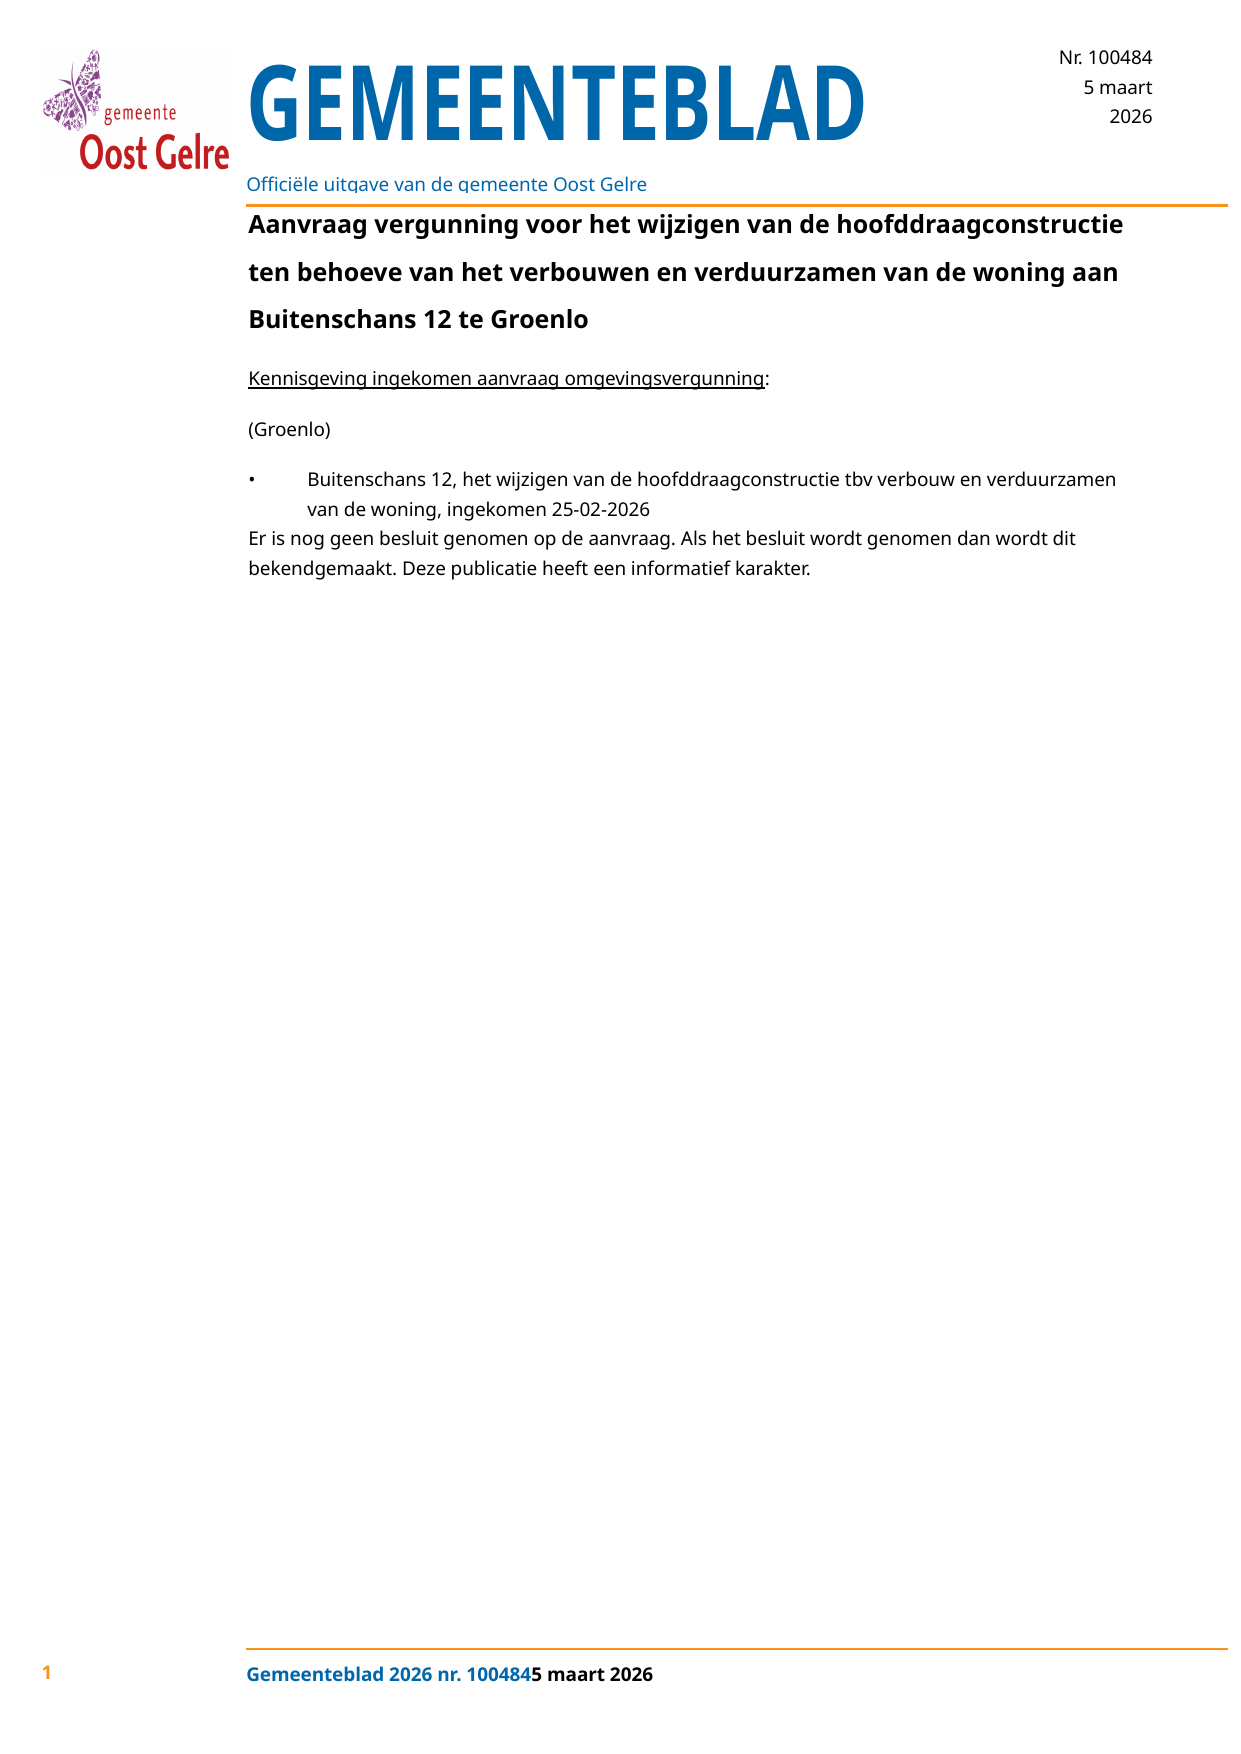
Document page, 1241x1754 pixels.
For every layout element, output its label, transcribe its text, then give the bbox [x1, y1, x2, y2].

list Buitenschans 12, het wijzigen van de hoofddraagconstructie tbv verbouw en verduurzamen van de woning, ingekomen 25-02-2026 [248, 466, 1152, 522]
text Aanvraag vergunning voor het wijzigen van de hoofddraagconstructie ten behoeve van het verbouwen en verduurzamen van de woning aan Buitenschans 12 te Groenlo [248, 207, 1152, 336]
picture [41, 47, 231, 172]
text Er is nog geen besluit genomen op de aanvraag. Als het besluit wordt genomen dan wordt dit bekendgemaakt. Deze publicatie heeft een informatief karakter. [248, 526, 1152, 581]
text (Groenlo) [248, 416, 1152, 442]
text Kennisgeving ingekomen aanvraag omgevingsvergunning: [248, 366, 1152, 391]
